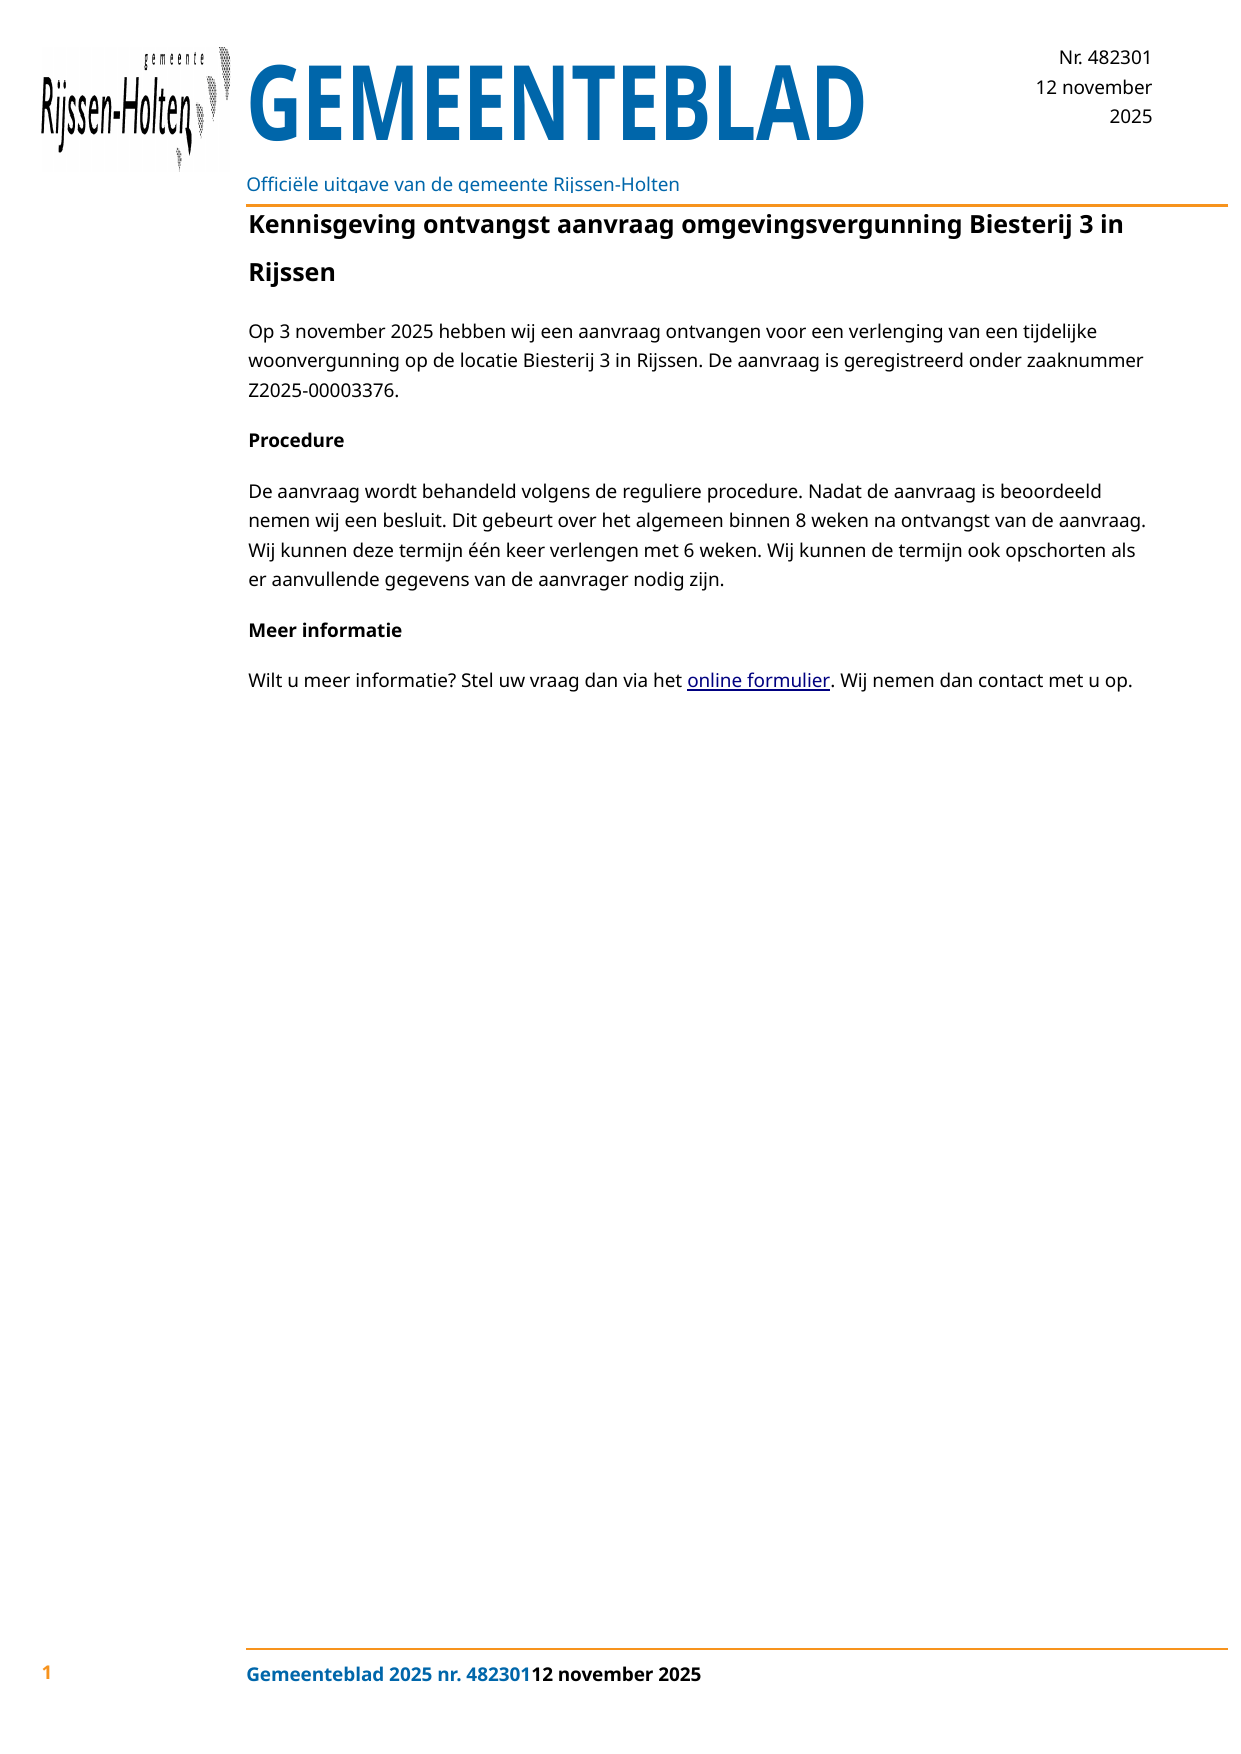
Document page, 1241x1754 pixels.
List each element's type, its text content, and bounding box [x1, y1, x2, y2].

text Meer informatie [248, 617, 1152, 643]
text Op 3 november 2025 hebben wij een aanvraag ontvangen voor een verlenging van een tijdelijke woonvergunning op de locatie Biesterij 3 in Rijssen. De aanvraag is geregistreerd onder zaaknummer Z2025-00003376. [248, 318, 1152, 403]
picture [41, 47, 231, 172]
text De aanvraag wordt behandeld volgens de reguliere procedure. Nadat de aanvraag is beoordeeld nemen wij een besluit. Dit gebeurt over het algemeen binnen 8 weken na ontvangst van de aanvraag. Wij kunnen deze termijn één keer verlengen met 6 weken. Wij kunnen de termijn ook opschorten als er aanvullende gegevens van de aanvrager nodig zijn. [248, 478, 1152, 592]
text Procedure [248, 427, 1152, 453]
text Wilt u meer informatie? Stel uw vraag dan via het online formulier. Wij nemen dan contact met u op. [248, 667, 1152, 693]
text Kennisgeving ontvangst aanvraag omgevingsvergunning Biesterij 3 in Rijssen [248, 207, 1152, 288]
